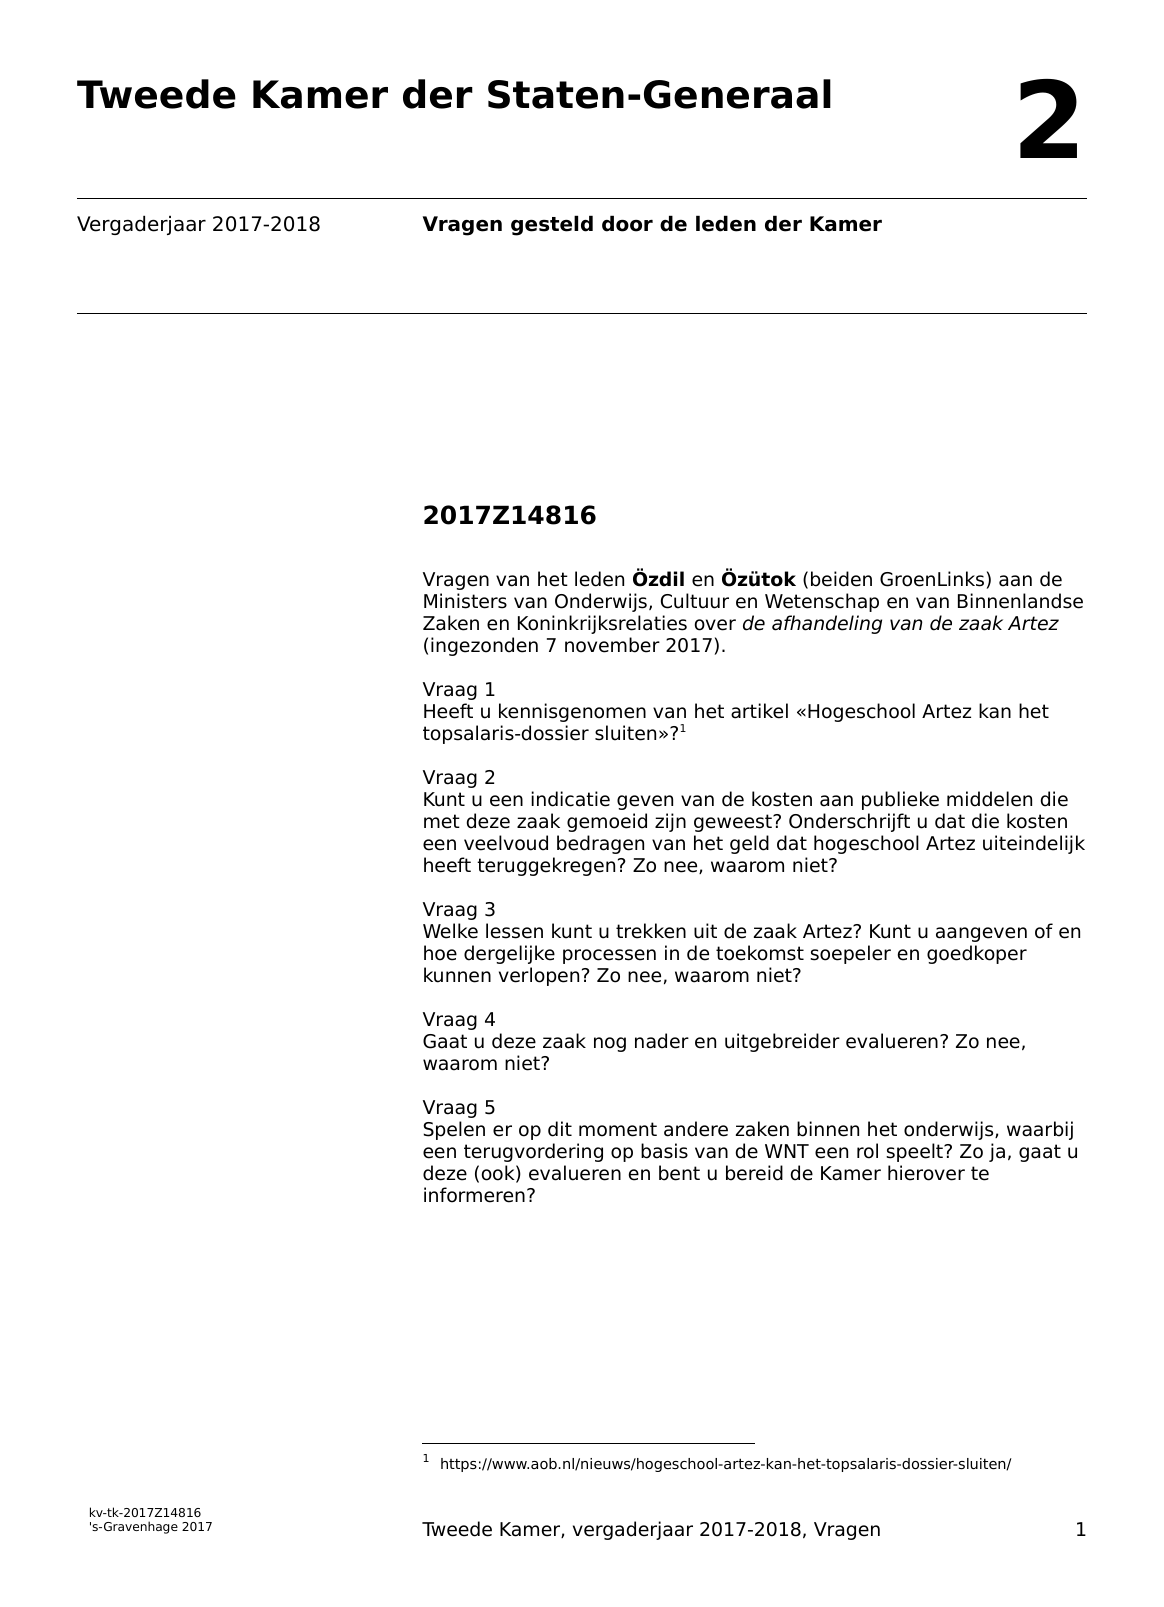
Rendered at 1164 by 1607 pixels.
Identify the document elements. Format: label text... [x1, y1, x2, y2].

table_cell Vragen gesteld door de leden der Kamer [422, 199, 1087, 313]
text Vraag 2 [422, 767, 1087, 789]
text https://www.aob.nl/nieuws/hogeschool-artez-kan-het-topsalaris-dossier-sluiten/ [422, 1452, 1087, 1474]
text Heeft u kennisgenomen van het artikel «Hogeschool Artez kan het topsalaris-dossier sluiten»? [422, 701, 1087, 745]
text Vraag 1 [422, 679, 1087, 701]
text 's-Gravenhage 2017 [88, 1520, 323, 1534]
text Vraag 4 [422, 1009, 1087, 1031]
text 2017Z14816 [422, 501, 1087, 531]
text kv-tk-2017Z14816 [88, 1506, 323, 1520]
text Gaat u deze zaak nog nader en uitgebreider evalueren? Zo nee, waarom niet? [422, 1031, 1087, 1075]
text Welke lessen kunt u trekken uit de zaak Artez? Kunt u aangeven of en hoe dergelijke processen in de toekomst soepeler en goedkoper kunnen verlopen? Zo nee, waarom niet? [422, 921, 1087, 987]
table_header 2 [886, 59, 1087, 198]
text Vraag 5 [422, 1097, 1087, 1119]
text Vragen van het leden Özdil en Özütok (beiden GroenLinks) aan de Ministers van Onderwijs, Cultuur en Wetenschap en van Binnenlandse Zaken en Koninkrijksrelaties over de afhandeling van de zaak Artez (ingezonden 7 november 2017). [422, 569, 1087, 657]
text Spelen er op dit moment andere zaken binnen het onderwijs, waarbij een terugvordering op basis van de WNT een rol speelt? Zo ja, gaat u deze (ook) evalueren en bent u bereid de Kamer hierover te informeren? [422, 1119, 1087, 1207]
table_header Tweede Kamer der Staten-Generaal [77, 59, 886, 198]
text Vraag 3 [422, 899, 1087, 921]
text Kunt u een indicatie geven van de kosten aan publieke middelen die met deze zaak gemoeid zijn geweest? Onderschrijft u dat die kosten een veelvoud bedragen van het geld dat hogeschool Artez uiteindelijk heeft teruggekregen? Zo nee, waarom niet? [422, 789, 1087, 877]
table_cell Vergaderjaar 2017-2018 [77, 199, 422, 313]
